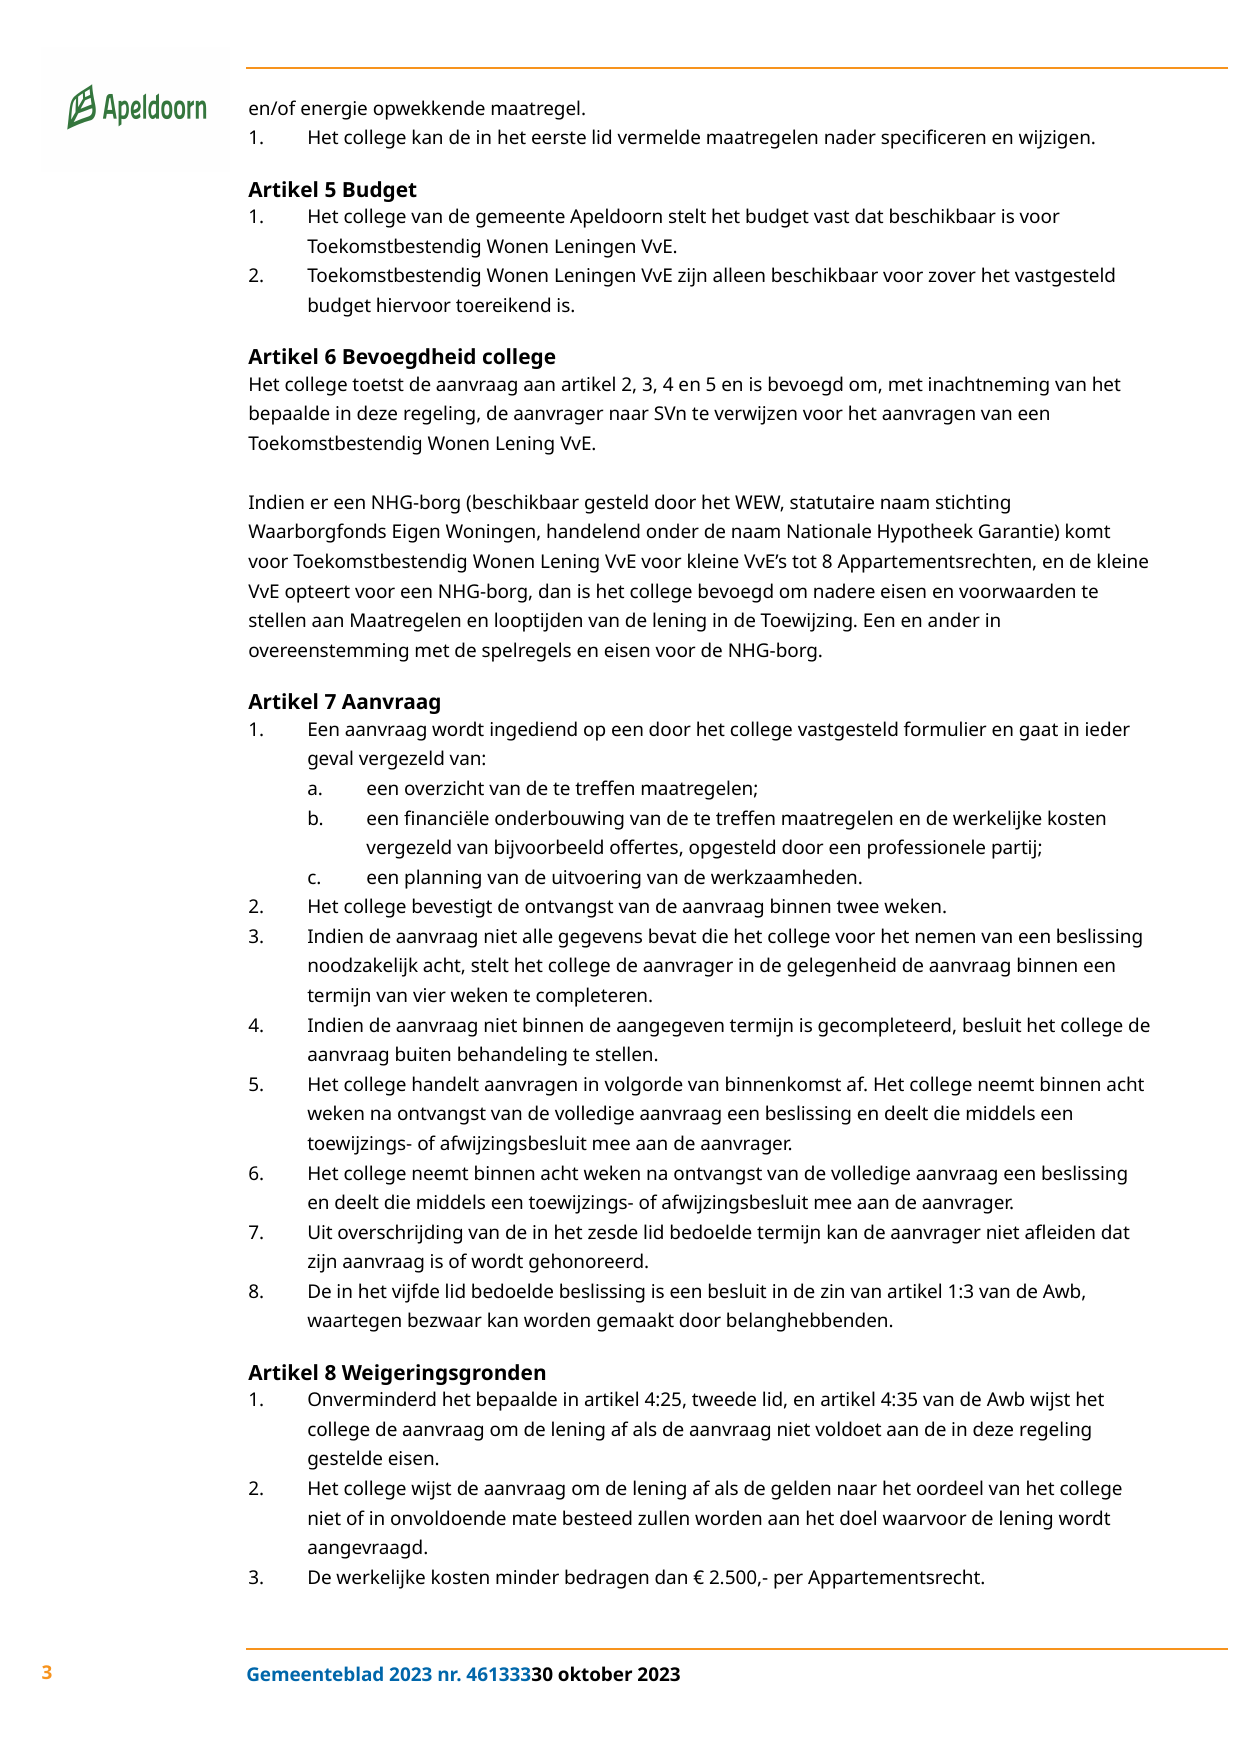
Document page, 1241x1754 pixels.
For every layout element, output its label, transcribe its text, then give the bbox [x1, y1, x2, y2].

list een financiële onderbouwing van de te treffen maatregelen en de werkelijke kosten vergezeld van bijvoorbeeld offertes, opgesteld door een professionele partij; [307, 805, 1152, 860]
list De in het vijfde lid bedoelde beslissing is een besluit in de zin van artikel 1:3 van de Awb, waartegen bezwaar kan worden gemaakt door belanghebbenden. [248, 1278, 1152, 1333]
list Het college kan de in het eerste lid vermelde maatregelen nader specificeren en wijzigen. [248, 124, 1152, 150]
list Het college bevestigt de ontvangst van de aanvraag binnen twee weken. [248, 893, 1152, 919]
text Artikel 6 Bevoegdheid college [248, 342, 1152, 371]
list Toekomstbestendig Wonen Leningen VvE zijn alleen beschikbaar voor zover het vastgesteld budget hiervoor toereikend is. [248, 262, 1152, 318]
text Artikel 5 Budget [248, 175, 1152, 203]
list Het college wijst de aanvraag om de lening af als de gelden naar het oordeel van het college niet of in onvoldoende mate besteed zullen worden aan het doel waarvoor de lening wordt aangevraagd. [248, 1475, 1152, 1560]
picture [41, 47, 231, 172]
text Artikel 8 Weigeringsgronden [248, 1358, 1152, 1386]
text Artikel 7 Aanvraag [248, 687, 1152, 716]
text Indien er een NHG-borg (beschikbaar gesteld door het WEW, statutaire naam stichting Waarborgfonds Eigen Woningen, handelend onder de naam Nationale Hypotheek Garantie) komt voor Toekomstbestendig Wonen Lening VvE voor kleine VvE’s tot 8 Appartementsrechten, en de kleine VvE opteert voor een NHG-borg, dan is het college bevoegd om nadere eisen en voorwaarden te stellen aan Maatregelen en looptijden van de lening in de Toewijzing. Een en ander in overeenstemming met de spelregels en eisen voor de NHG-borg. [248, 489, 1152, 663]
text Het college toetst de aanvraag aan artikel 2, 3, 4 en 5 en is bevoegd om, met inachtneming van het bepaalde in deze regeling, de aanvrager naar SVn te verwijzen voor het aanvragen van een Toekomstbestendig Wonen Lening VvE. [248, 371, 1152, 456]
list Een aanvraag wordt ingediend op een door het college vastgesteld formulier en gaat in ieder geval vergezeld van: [248, 716, 1152, 771]
list een overzicht van de te treffen maatregelen; [307, 775, 1152, 801]
list Het college neemt binnen acht weken na ontvangst van de volledige aanvraag een beslissing en deelt die middels een toewijzings- of afwijzingsbesluit mee aan de aanvrager. [248, 1160, 1152, 1215]
list een planning van de uitvoering van de werkzaamheden. [307, 864, 1152, 889]
text en/of energie opwekkende maatregel. [248, 95, 1152, 121]
list Uit overschrijding van de in het zesde lid bedoelde termijn kan de aanvrager niet afleiden dat zijn aanvraag is of wordt gehonoreerd. [248, 1219, 1152, 1274]
list Onverminderd het bepaalde in artikel 4:25, tweede lid, en artikel 4:35 van de Awb wijst het college de aanvraag om de lening af als de aanvraag niet voldoet aan de in deze regeling gestelde eisen. [248, 1386, 1152, 1471]
list Het college handelt aanvragen in volgorde van binnenkomst af. Het college neemt binnen acht weken na ontvangst van de volledige aanvraag een beslissing en deelt die middels een toewijzings- of afwijzingsbesluit mee aan de aanvrager. [248, 1071, 1152, 1156]
list Het college van de gemeente Apeldoorn stelt het budget vast dat beschikbaar is voor Toekomstbestendig Wonen Leningen VvE. [248, 203, 1152, 258]
list Indien de aanvraag niet binnen de aangegeven termijn is gecompleteerd, besluit het college de aanvraag buiten behandeling te stellen. [248, 1012, 1152, 1067]
list De werkelijke kosten minder bedragen dan € 2.500,- per Appartementsrecht. [248, 1564, 1152, 1590]
list Indien de aanvraag niet alle gegevens bevat die het college voor het nemen van een beslissing noodzakelijk acht, stelt het college de aanvrager in de gelegenheid de aanvraag binnen een termijn van vier weken te completeren. [248, 923, 1152, 1008]
